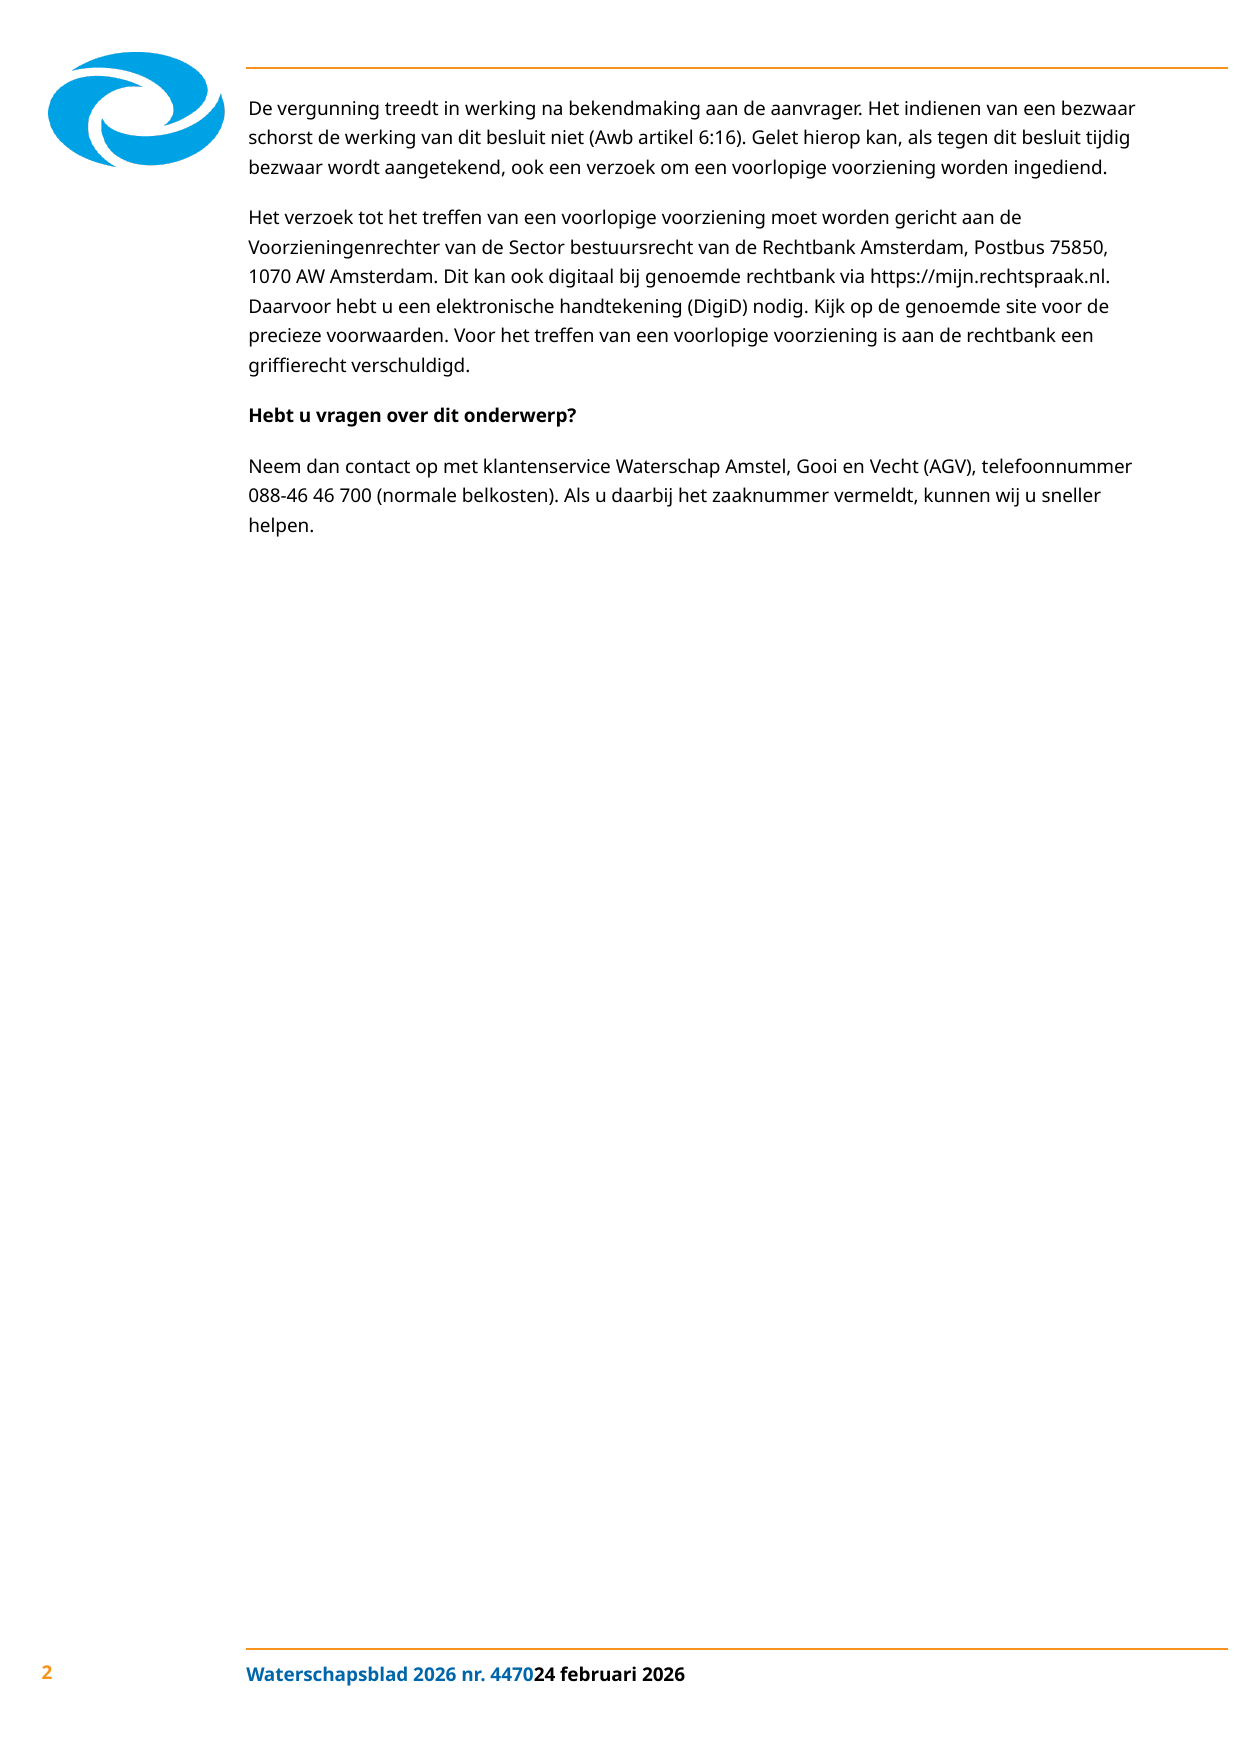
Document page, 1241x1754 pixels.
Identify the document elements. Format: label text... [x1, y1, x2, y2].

text De vergunning treedt in werking na bekendmaking aan de aanvrager. Het indienen van een bezwaar schorst de werking van dit besluit niet (Awb artikel 6:16). Gelet hierop kan, als tegen dit besluit tijdig bezwaar wordt aangetekend, ook een verzoek om een voorlopige voorziening worden ingediend. [248, 95, 1152, 180]
text Hebt u vragen over dit onderwerp? [248, 403, 1152, 428]
text Het verzoek tot het treffen van een voorlopige voorziening moet worden gericht aan de Voorzieningenrechter van de Sector bestuursrecht van de Rechtbank Amsterdam, Postbus 75850, 1070 AW Amsterdam. Dit kan ook digitaal bij genoemde rechtbank via https://mijn.rechtspraak.nl. Daarvoor hebt u een elektronische handtekening (DigiD) nodig. Kijk op de genoemde site voor de precieze voorwaarden. Voor het treffen van een voorlopige voorziening is aan de rechtbank een griffierecht verschuldigd. [248, 204, 1152, 378]
text Neem dan contact op met klantenservice Waterschap Amstel, Gooi en Vecht (AGV), telefoonnummer 088-46 46 700 (normale belkosten). Als u daarbij het zaaknummer vermeldt, kunnen wij u sneller helpen. [248, 453, 1152, 538]
picture [41, 47, 231, 172]
